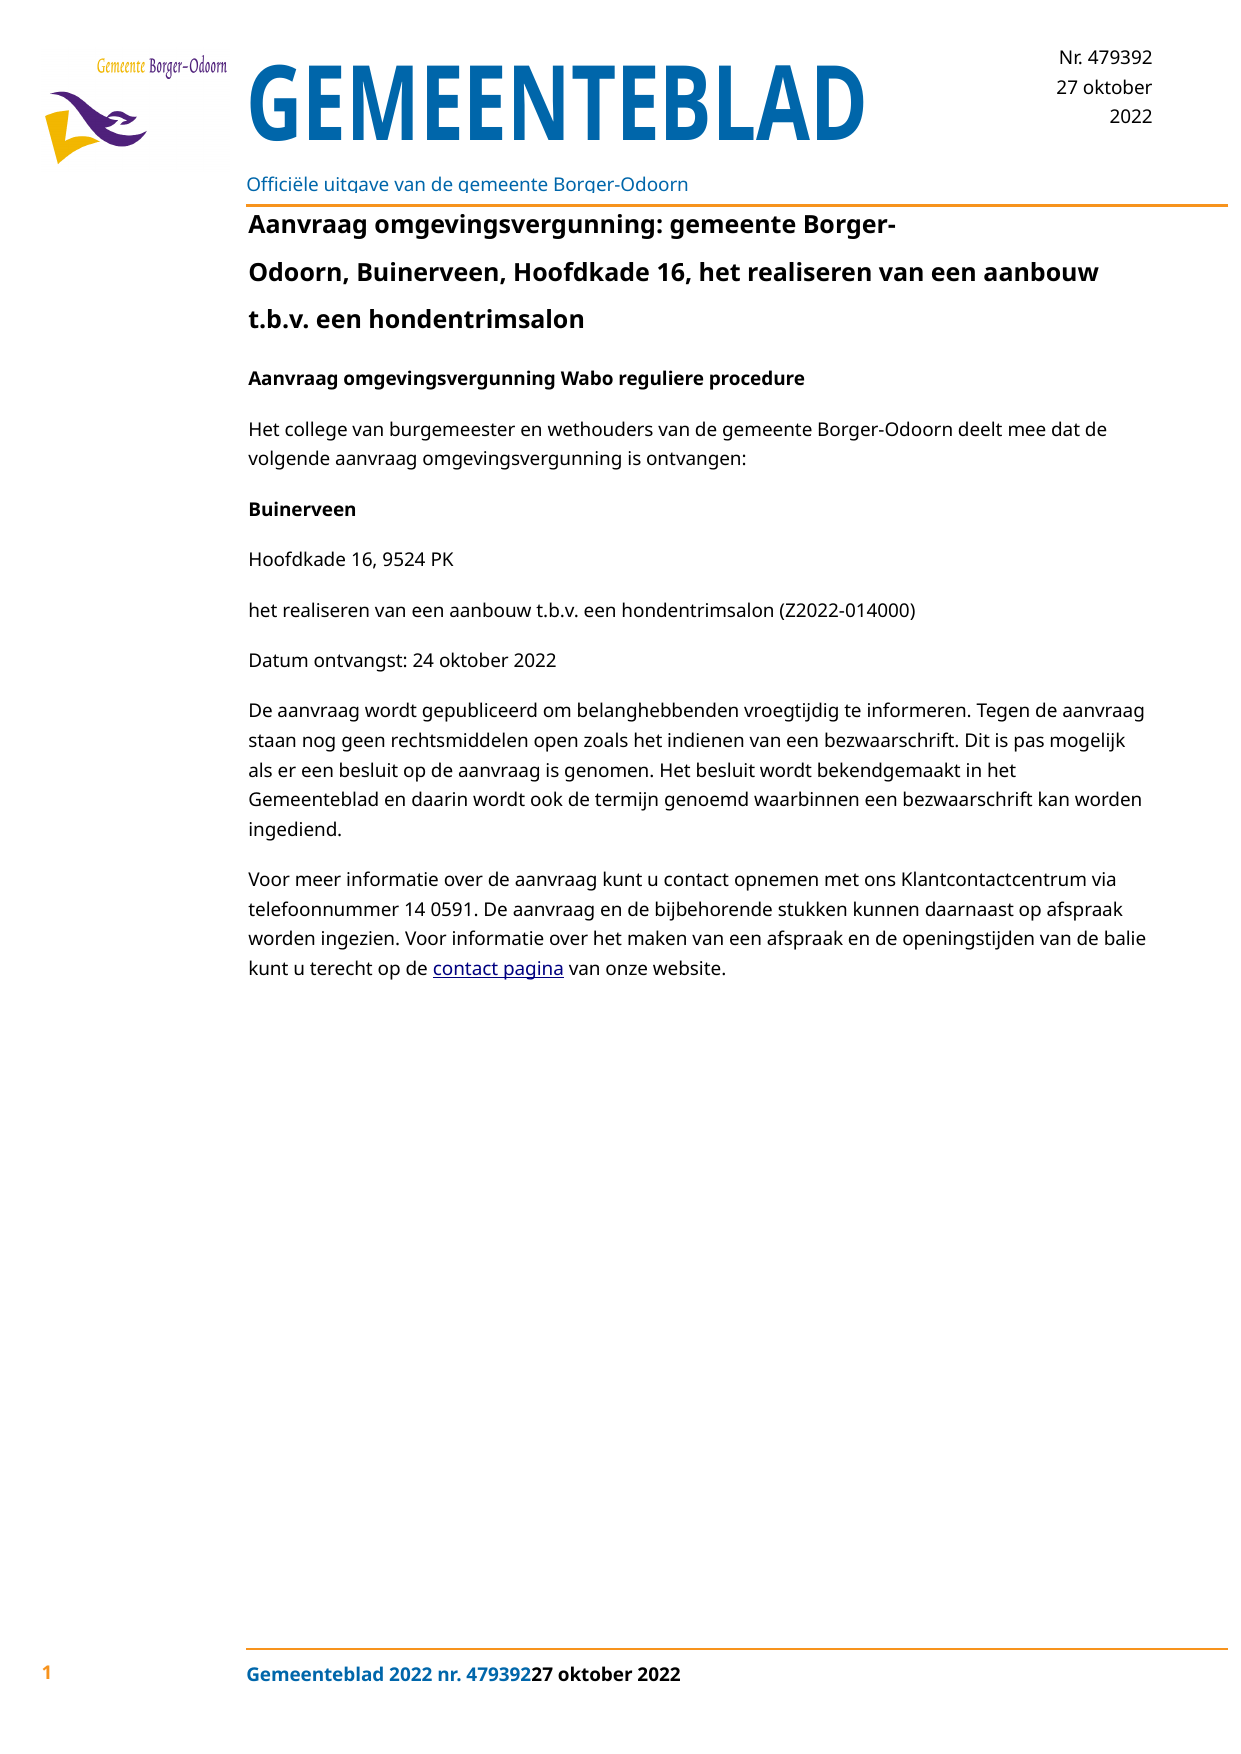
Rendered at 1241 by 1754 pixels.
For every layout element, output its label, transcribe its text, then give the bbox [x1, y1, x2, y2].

text Hoofdkade 16, 9524 PK [248, 546, 1152, 572]
text De aanvraag wordt gepubliceerd om belanghebbenden vroegtijdig te informeren. Tegen de aanvraag staan nog geen rechtsmiddelen open zoals het indienen van een bezwaarschrift. Dit is pas mogelijk als er een besluit op de aanvraag is genomen. Het besluit wordt bekendgemaakt in het Gemeenteblad en daarin wordt ook de termijn genoemd waarbinnen een bezwaarschrift kan worden ingediend. [248, 698, 1152, 842]
text Aanvraag omgevingsvergunning Wabo reguliere procedure [248, 366, 1152, 391]
text Buinerveen [248, 496, 1152, 522]
text Het college van burgemeester en wethouders van de gemeente Borger-Odoorn deelt mee dat de volgende aanvraag omgevingsvergunning is ontvangen: [248, 416, 1152, 471]
text het realiseren van een aanbouw t.b.v. een hondentrimsalon (Z2022-014000) [248, 597, 1152, 622]
text Aanvraag omgevingsvergunning: gemeente Borger-Odoorn, Buinerveen, Hoofdkade 16, het realiseren van een aanbouw t.b.v. een hondentrimsalon [248, 207, 1152, 336]
text Datum ontvangst: 24 oktober 2022 [248, 647, 1152, 673]
text Voor meer informatie over de aanvraag kunt u contact opnemen met ons Klantcontactcentrum via telefoonnummer 14 0591. De aanvraag en de bijbehorende stukken kunnen daarnaast op afspraak worden ingezien. Voor informatie over het maken van een afspraak en de openingstijden van de balie kunt u terecht op de contact pagina van onze website. [248, 866, 1152, 981]
picture [41, 47, 231, 172]
